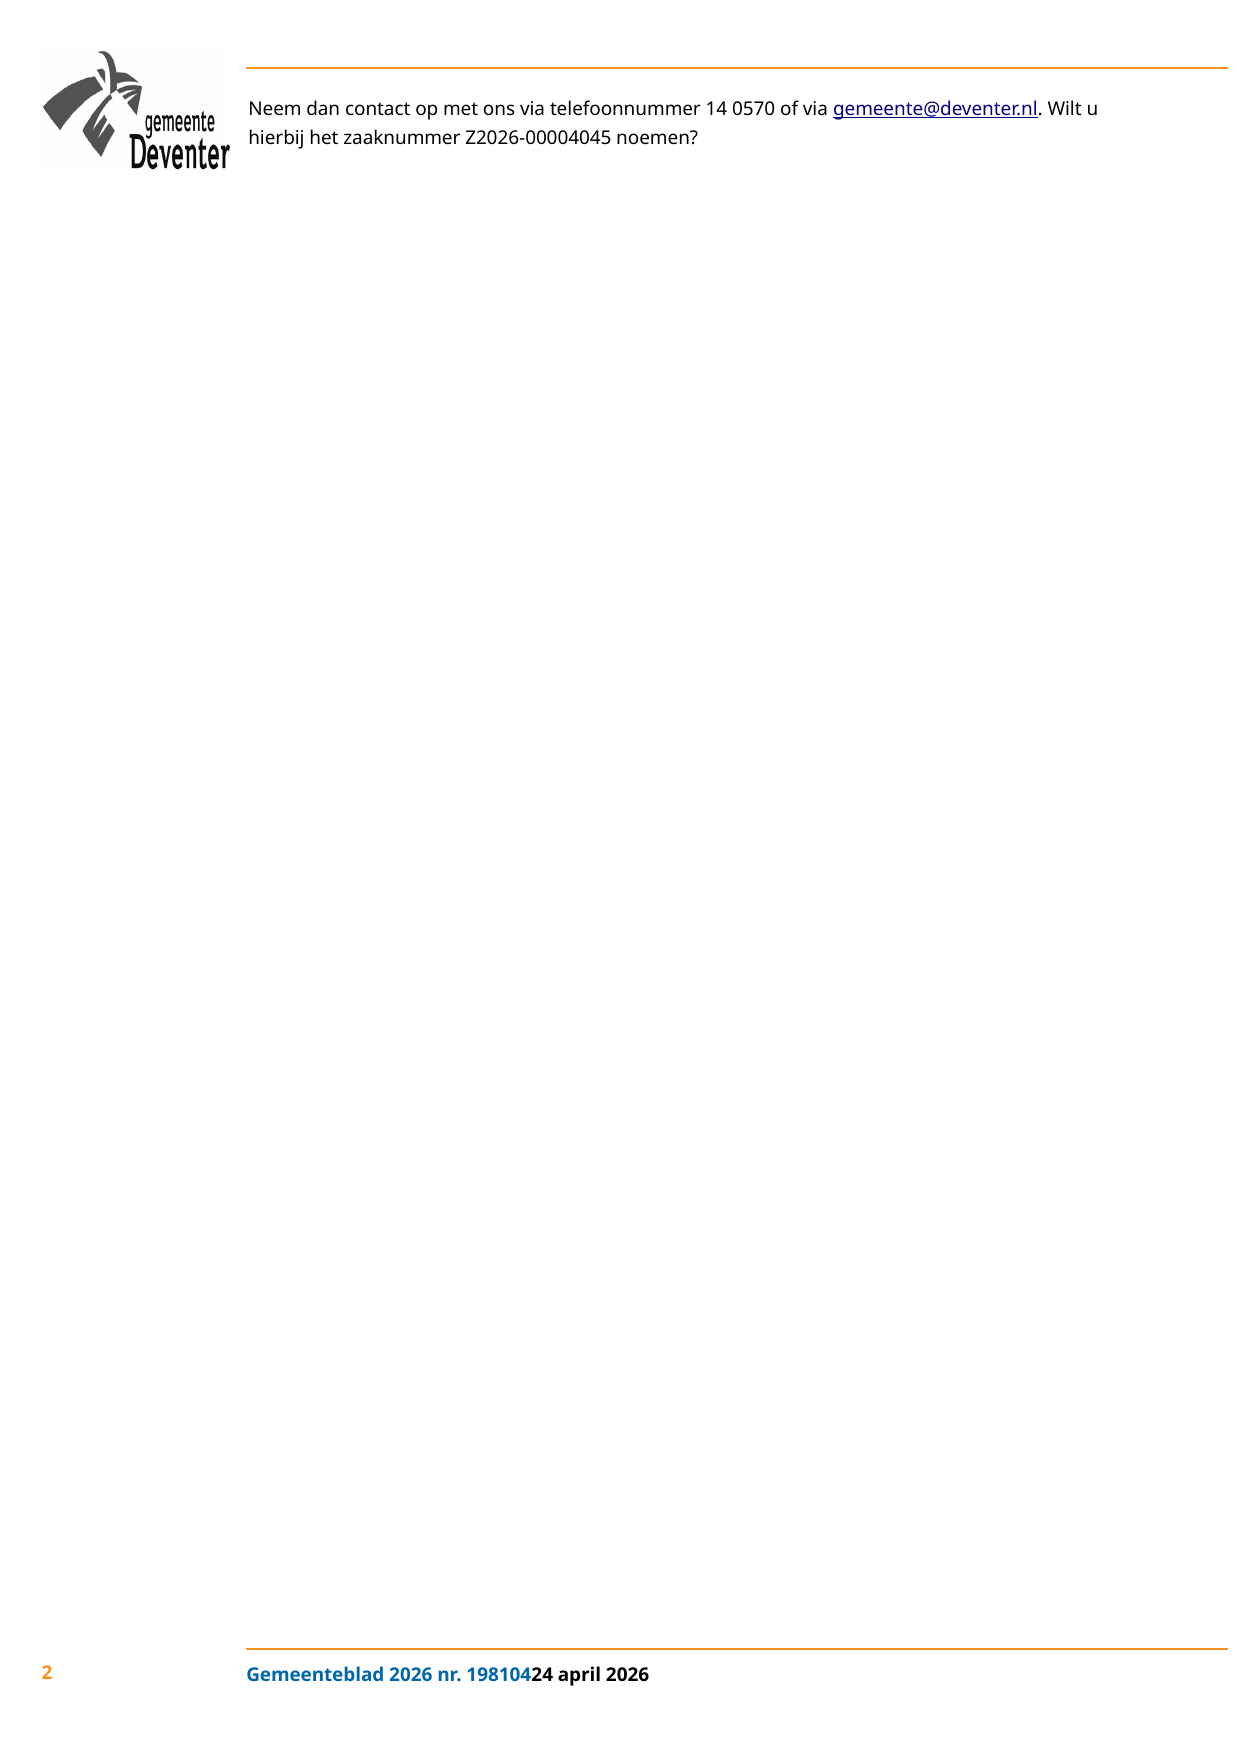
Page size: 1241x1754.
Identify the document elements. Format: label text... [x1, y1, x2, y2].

text Neem dan contact op met ons via telefoonnummer 14 0570 of via gemeente@deventer.nl. Wilt u hierbij het zaaknummer Z2026-00004045 noemen? [248, 95, 1152, 150]
picture [41, 47, 231, 172]
